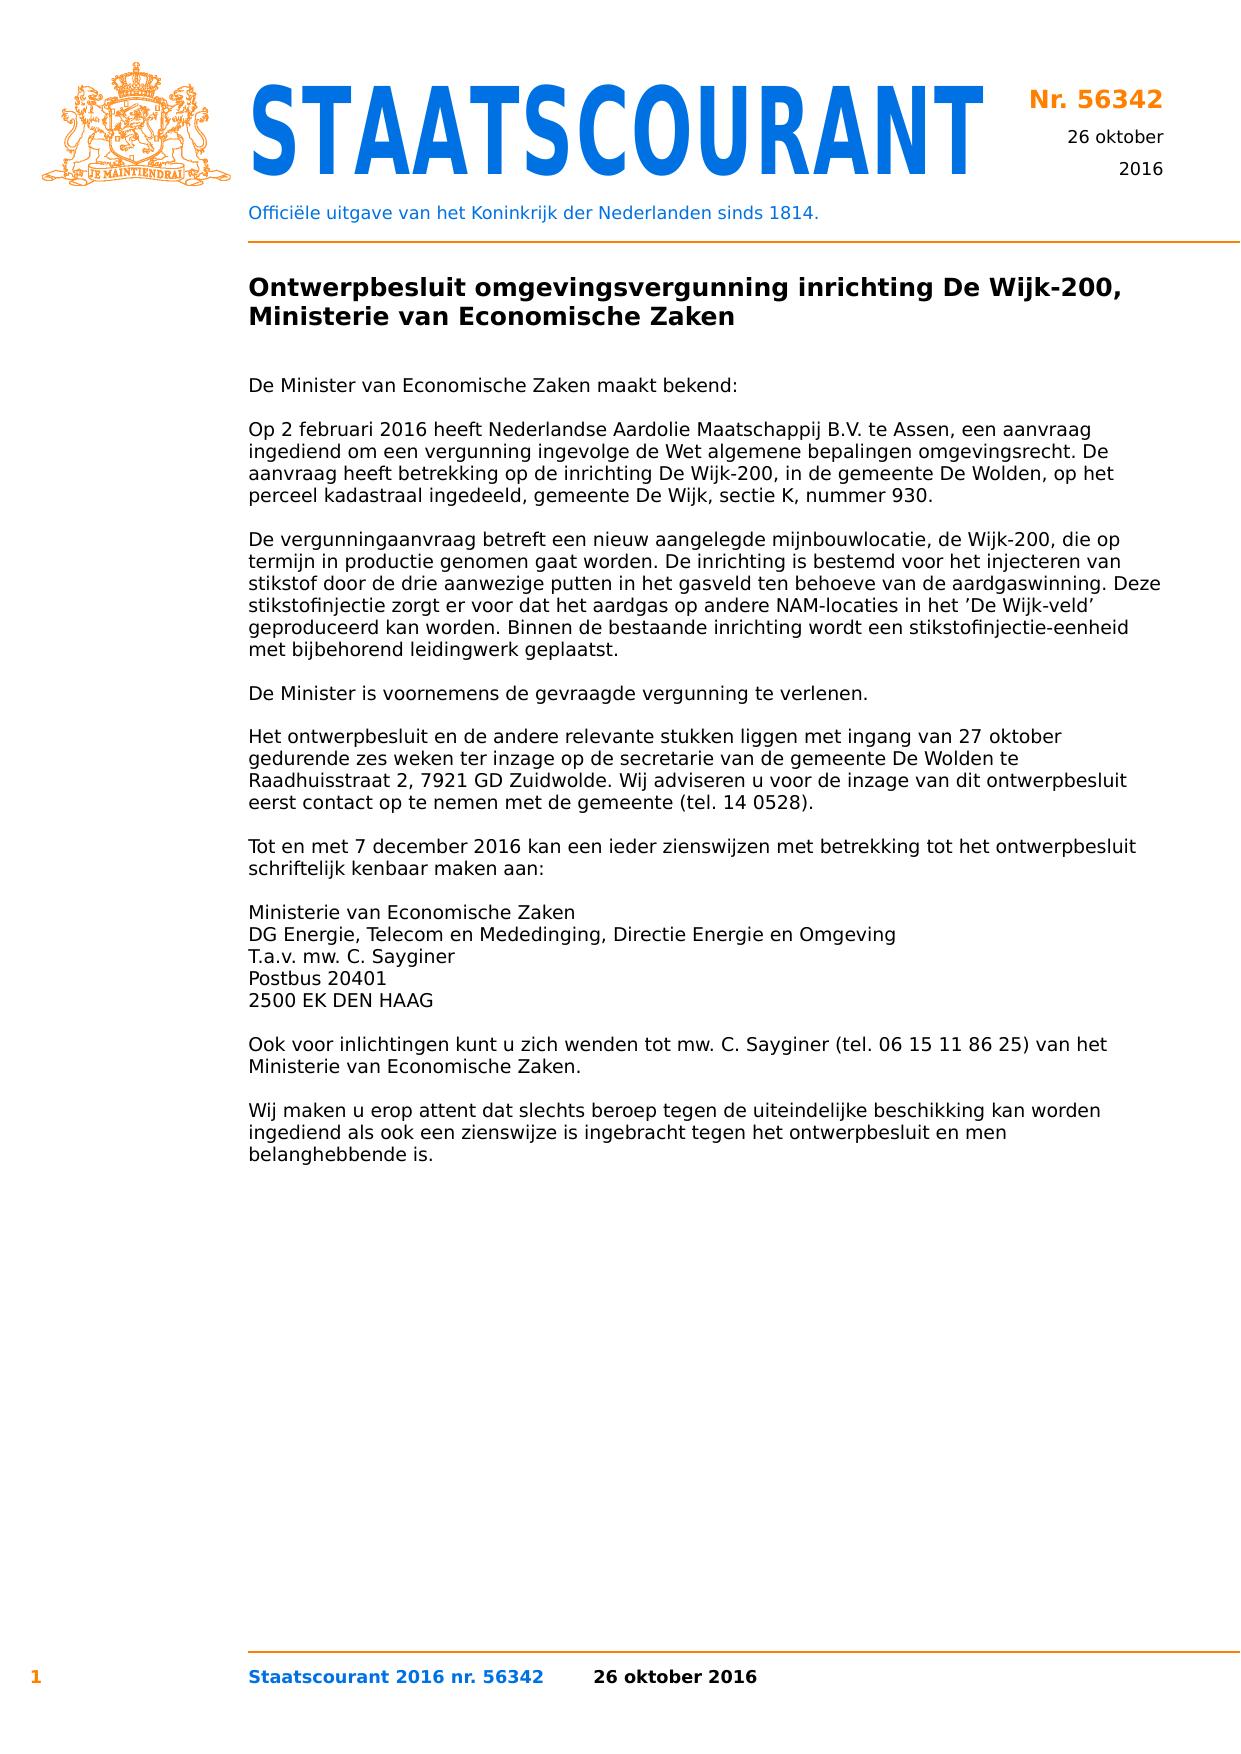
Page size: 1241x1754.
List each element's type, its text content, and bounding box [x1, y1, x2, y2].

table_cell 26 oktober [998, 121, 1240, 153]
table_header STAATSCOURANT [248, 62, 998, 203]
text T.a.v. mw. C. Sayginer [248, 946, 1163, 968]
table_cell 2016 [998, 153, 1240, 203]
text Wij maken u erop attent dat slechts beroep tegen de uiteindelijke beschikking kan worden ingediend als ook een zienswijze is ingebracht tegen het ontwerpbesluit en men belanghebbende is. [248, 1099, 1163, 1166]
table_header [25, 62, 248, 241]
text De vergunningaanvraag betreft een nieuw aangelegde mijnbouwlocatie, de Wijk-200, die op termijn in productie genomen gaat worden. De inrichting is bestemd voor het injecteren van stikstof door de drie aanwezige putten in het gasveld ten behoeve van de aardgaswinning. Deze stikstofinjectie zorgt er voor dat het aardgas op andere NAM-locaties in het ’De Wijk-veld’ geproduceerd kan worden. Binnen de bestaande inrichting wordt een stikstofinjectie-eenheid met bijbehorend leidingwerk geplaatst. [248, 529, 1163, 661]
text De Minister van Economische Zaken maakt bekend: [248, 375, 1163, 397]
text Het ontwerpbesluit en de andere relevante stukken liggen met ingang van 27 oktober gedurende zes weken ter inzage op de secretarie van de gemeente De Wolden te Raadhuisstraat 2, 7921 GD Zuidwolde. Wij adviseren u voor de inzage van dit ontwerpbesluit eerst contact op te nemen met de gemeente (tel. 14 0528). [248, 726, 1163, 814]
text Op 2 februari 2016 heeft Nederlandse Aardolie Maatschappij B.V. te Assen, een aanvraag ingediend om een vergunning ingevolge de Wet algemene bepalingen omgevingsrecht. De aanvraag heeft betrekking op de inrichting De Wijk-200, in de gemeente De Wolden, op het perceel kadastraal ingedeeld, gemeente De Wijk, sectie K, nummer 930. [248, 419, 1163, 507]
table_header Nr. 56342 [998, 62, 1240, 121]
text 2500 EK DEN HAAG [248, 990, 1163, 1012]
text Postbus 20401 [248, 968, 1163, 990]
text De Minister is voornemens de gevraagde vergunning te verlenen. [248, 682, 1163, 704]
subtitle Ontwerpbesluit omgevingsvergunning inrichting De Wijk-200, Ministerie van Economische Zaken [248, 273, 1163, 331]
text Ministerie van Economische Zaken [248, 902, 1163, 924]
picture [41, 62, 231, 186]
text Ook voor inlichtingen kunt u zich wenden tot mw. C. Sayginer (tel. 06 15 11 86 25) van het Ministerie van Economische Zaken. [248, 1034, 1163, 1078]
text DG Energie, Telecom en Mededinging, Directie Energie en Omgeving [248, 924, 1163, 946]
text Tot en met 7 december 2016 kan een ieder zienswijzen met betrekking tot het ontwerpbesluit schriftelijk kenbaar maken aan: [248, 836, 1163, 880]
table_cell Officiële uitgave van het Koninkrijk der Nederlanden sinds 1814. [248, 203, 1240, 241]
